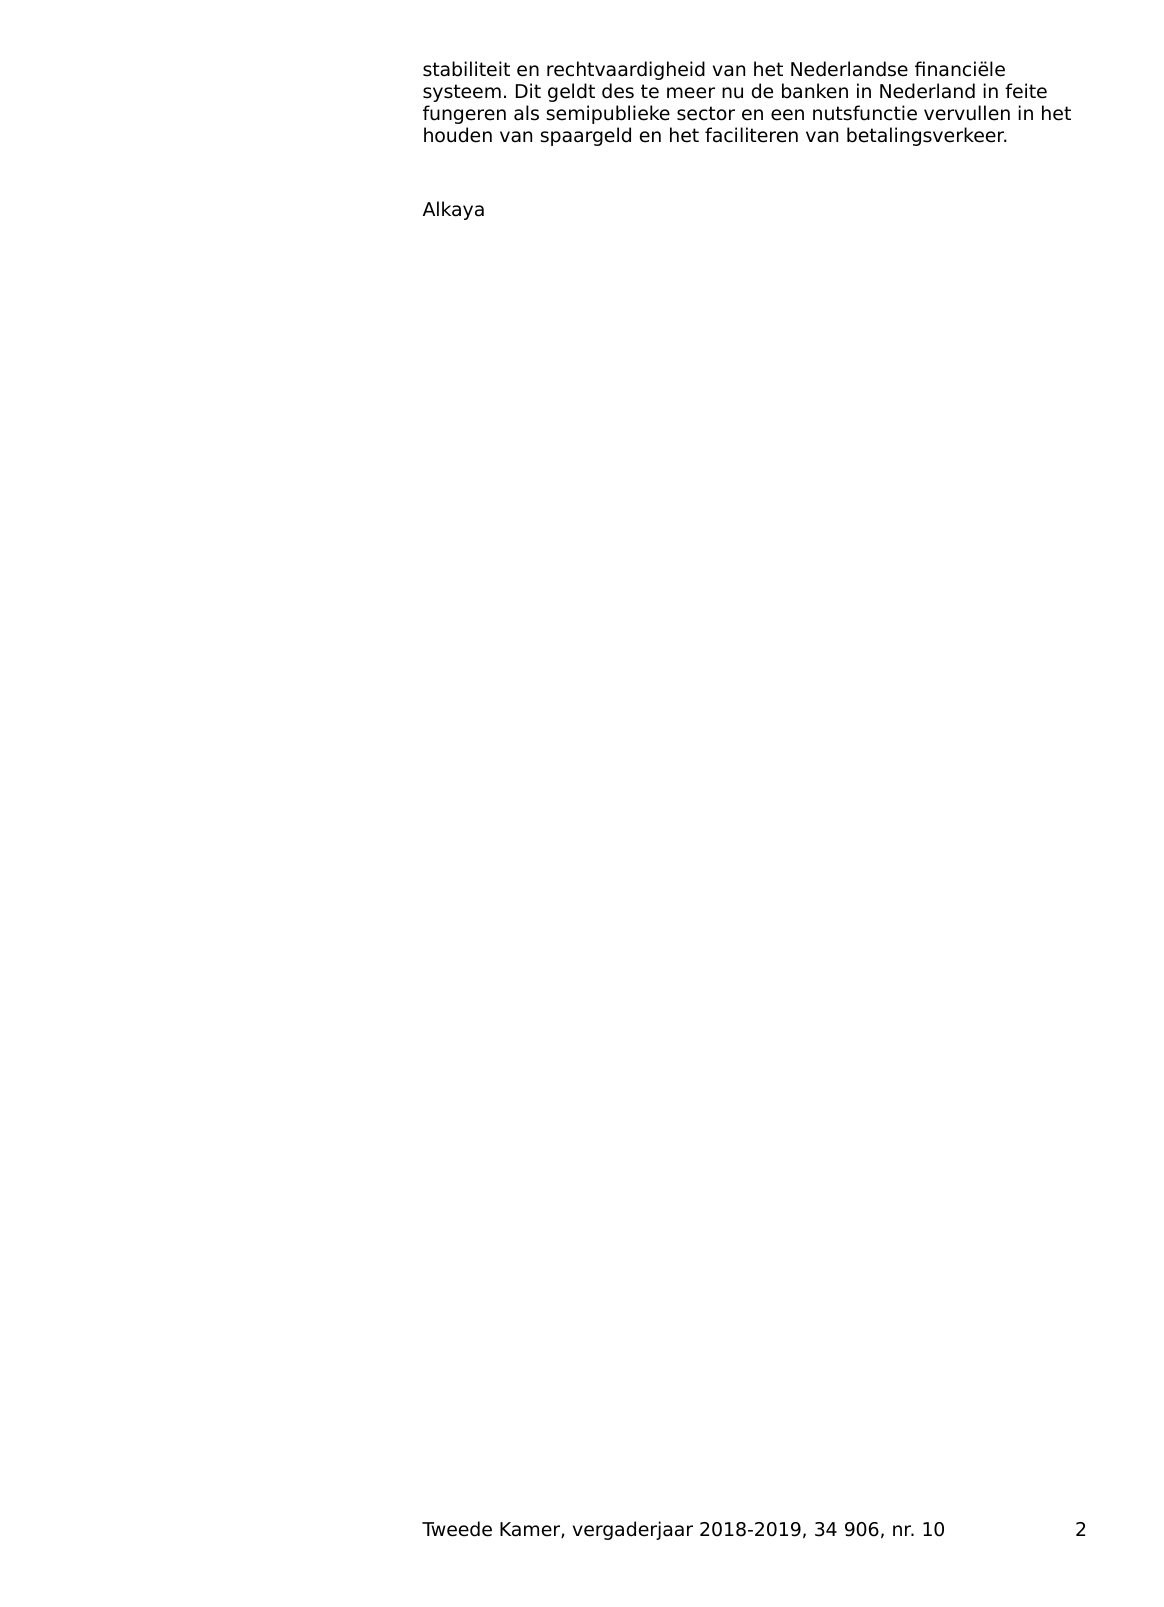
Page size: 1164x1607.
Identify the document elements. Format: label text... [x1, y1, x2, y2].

text stabiliteit en rechtvaardigheid van het Nederlandse financiële systeem. Dit geldt des te meer nu de banken in Nederland in feite fungeren als semipublieke sector en een nutsfunctie vervullen in het houden van spaargeld en het faciliteren van betalingsverkeer. [422, 59, 1087, 147]
text Alkaya [422, 177, 1087, 221]
